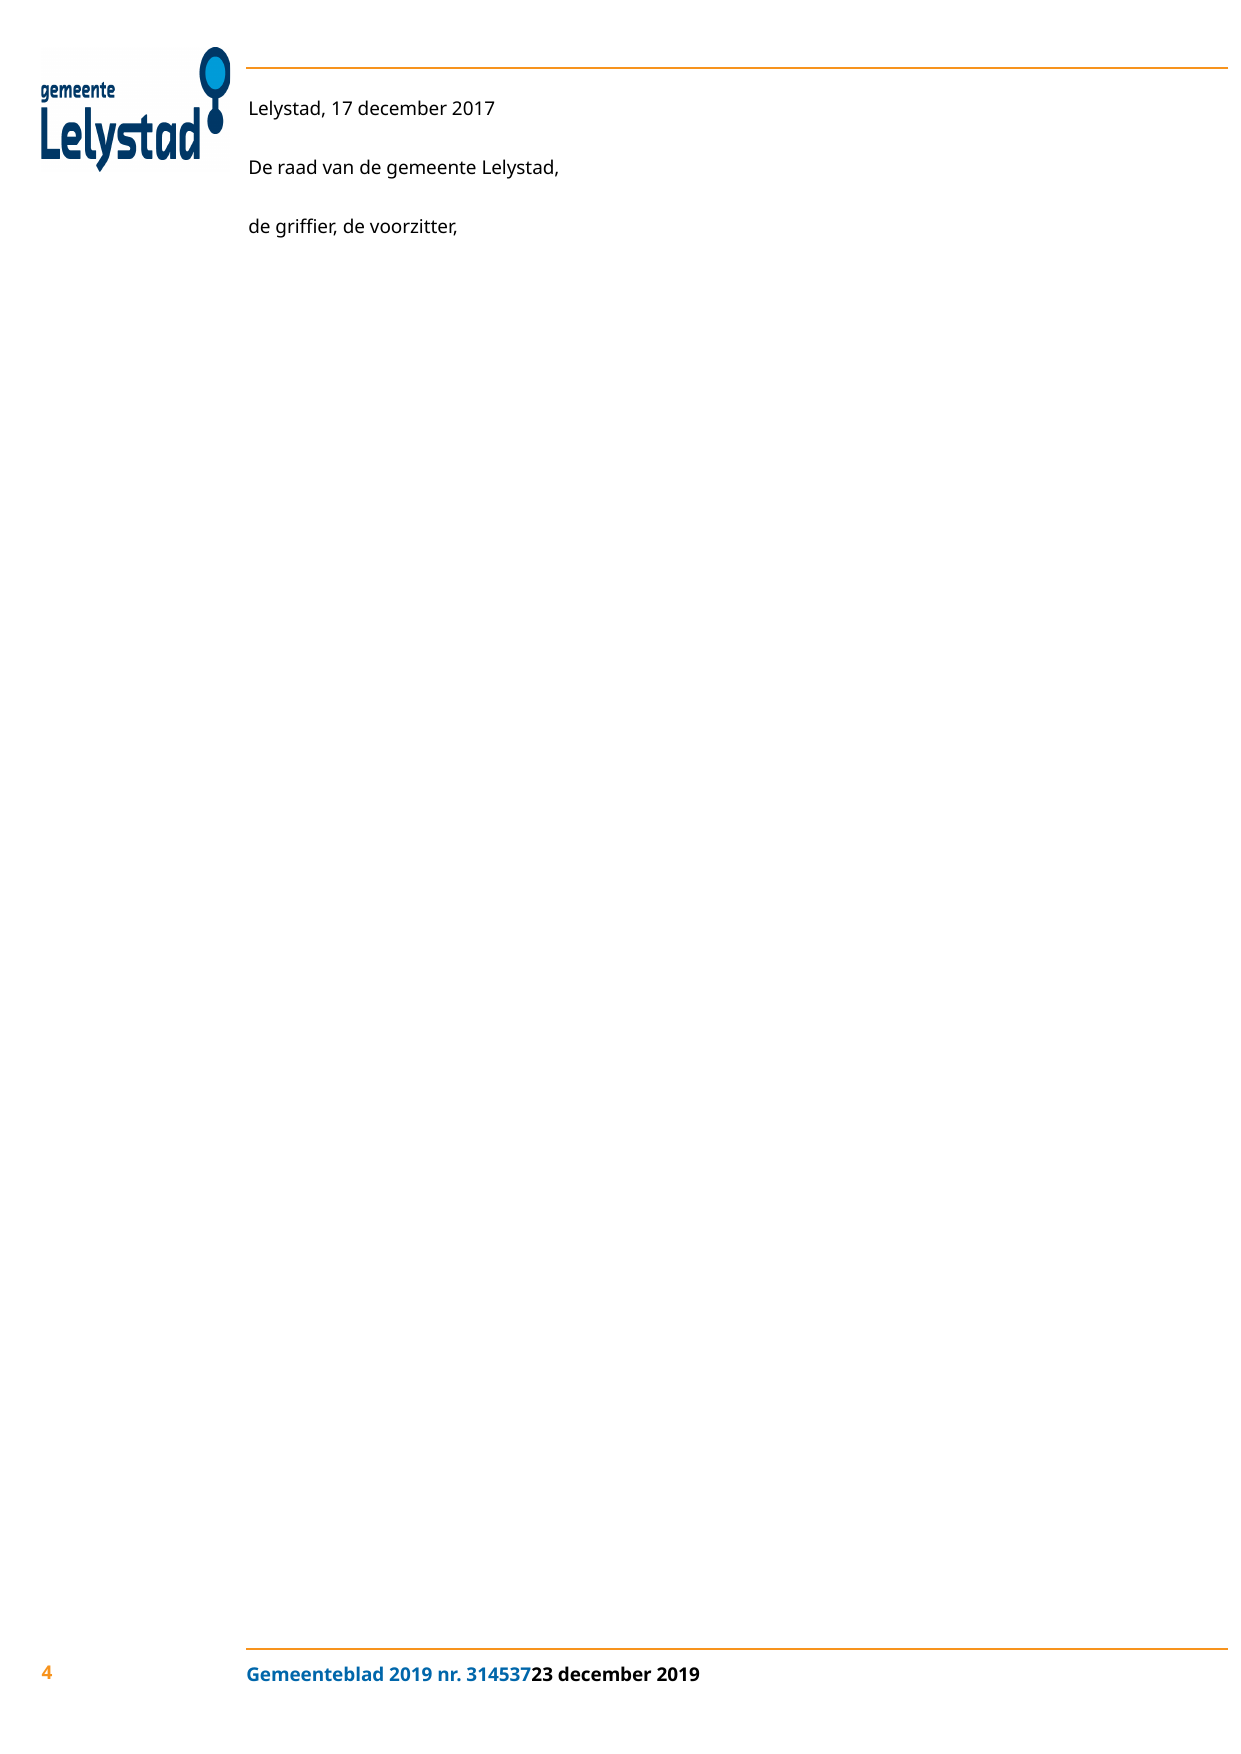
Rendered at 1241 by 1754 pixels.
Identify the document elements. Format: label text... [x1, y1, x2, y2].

text De raad van de gemeente Lelystad, [248, 154, 1152, 180]
text Lelystad, 17 december 2017 [248, 95, 1152, 121]
picture [41, 47, 231, 172]
text de griffier, de voorzitter, [248, 213, 1152, 239]
